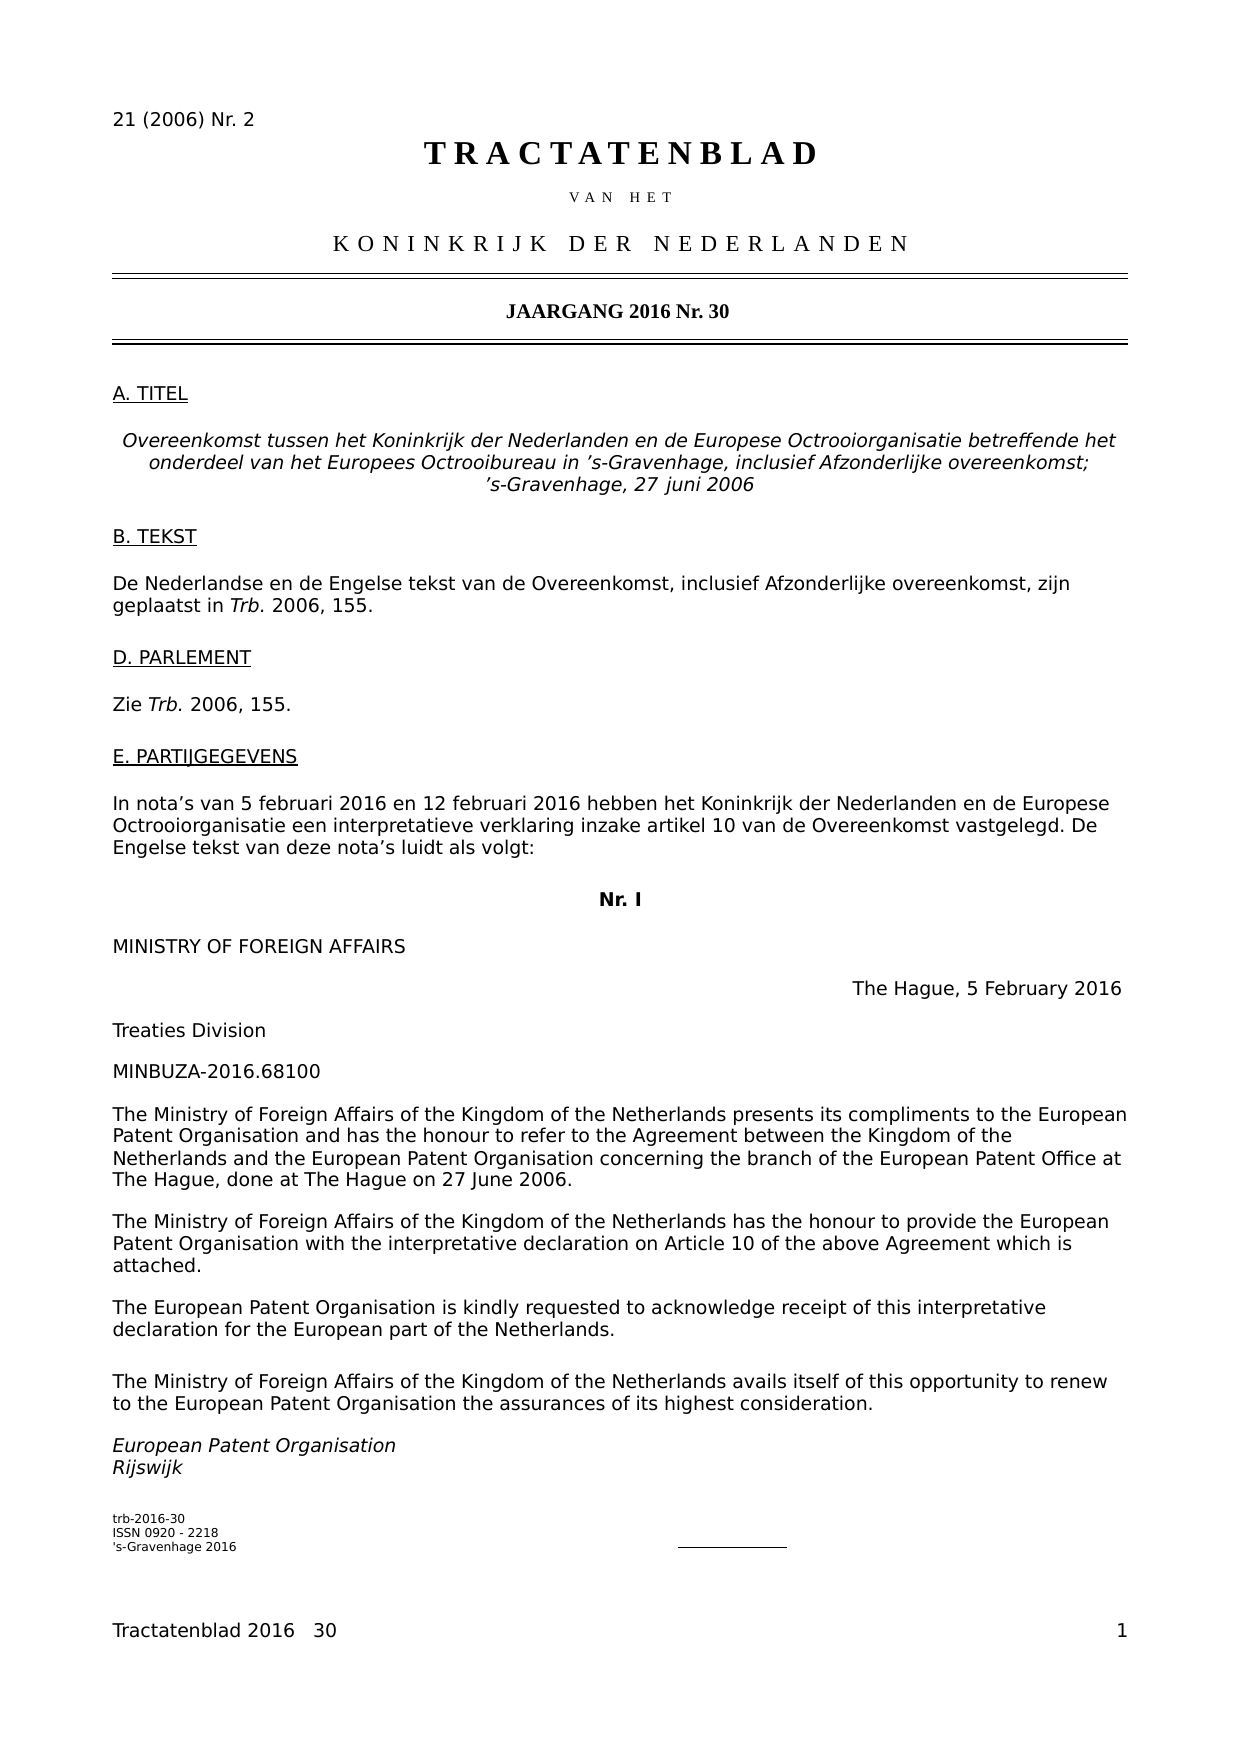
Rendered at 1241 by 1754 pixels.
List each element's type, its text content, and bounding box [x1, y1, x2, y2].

text European Patent Organisation [112, 1435, 1128, 1457]
text JAARGANG 2016 Nr. 30 [112, 299, 1128, 323]
text TRACTATENBLAD [112, 133, 1128, 172]
text Zie Trb. 2006, 155. [112, 694, 1128, 716]
text The Ministry of Foreign Affairs of the Kingdom of the Netherlands avails itself of this opportunity to renew to the European Patent Organisation the assurances of its highest consideration. [112, 1371, 1128, 1415]
text 21 (2006) Nr. 2 [112, 109, 1128, 131]
text Rijswijk [112, 1457, 1128, 1479]
text Overeenkomst tussen het Koninkrijk der Nederlanden en de Europese Octrooiorganisatie betreffende het onderdeel van het Europees Octrooibureau in ’s-Gravenhage, inclusief Afzonderlijke overeenkomst; [112, 430, 1128, 474]
text The Ministry of Foreign Affairs of the Kingdom of the Netherlands presents its compliments to the European Patent Organisation and has the honour to refer to the Agreement between the Kingdom of the Netherlands and the European Patent Organisation concerning the branch of the European Patent Office at The Hague, done at The Hague on 27 June 2006. [112, 1103, 1128, 1191]
text trb-2016-30 [112, 1512, 346, 1526]
subtitle A. TITEL [112, 383, 1128, 405]
subtitle D. PARLEMENT [112, 647, 1128, 669]
subtitle B. TEKST [112, 526, 1128, 548]
text The Hague, 5 February 2016 [112, 977, 1128, 999]
text 's-Gravenhage 2016 [112, 1540, 346, 1554]
text VAN HET [112, 189, 1128, 206]
text KONINKRIJK DER NEDERLANDEN [112, 229, 1128, 256]
text De Nederlandse en de Engelse tekst van de Overeenkomst, inclusief Afzonderlijke overeenkomst, zijn geplaatst in Trb. 2006, 155. [112, 573, 1128, 617]
text In nota’s van 5 februari 2016 en 12 februari 2016 hebben het Koninkrijk der Nederlanden en de Europese Octrooiorganisatie een interpretatieve verklaring inzake artikel 10 van de Overeenkomst vastgelegd. De Engelse tekst van deze nota’s luidt als volgt: [112, 793, 1128, 858]
text MINISTRY OF FOREIGN AFFAIRS [112, 936, 1128, 957]
subtitle E. PARTIJGEGEVENS [112, 746, 1128, 768]
subtitle Nr. I [112, 888, 1128, 911]
text The Ministry of Foreign Affairs of the Kingdom of the Netherlands has the honour to provide the European Patent Organisation with the interpretative declaration on Article 10 of the above Agreement which is attached. [112, 1211, 1128, 1277]
text Treaties Division [112, 1019, 1128, 1041]
text The European Patent Organisation is kindly requested to acknowledge receipt of this interpretative declaration for the European part of the Netherlands. [112, 1297, 1128, 1341]
text MINBUZA-2016.68100 [112, 1061, 1128, 1083]
text ISSN 0920 - 2218 [112, 1526, 346, 1540]
text ’s-Gravenhage, 27 juni 2006 [112, 474, 1128, 496]
